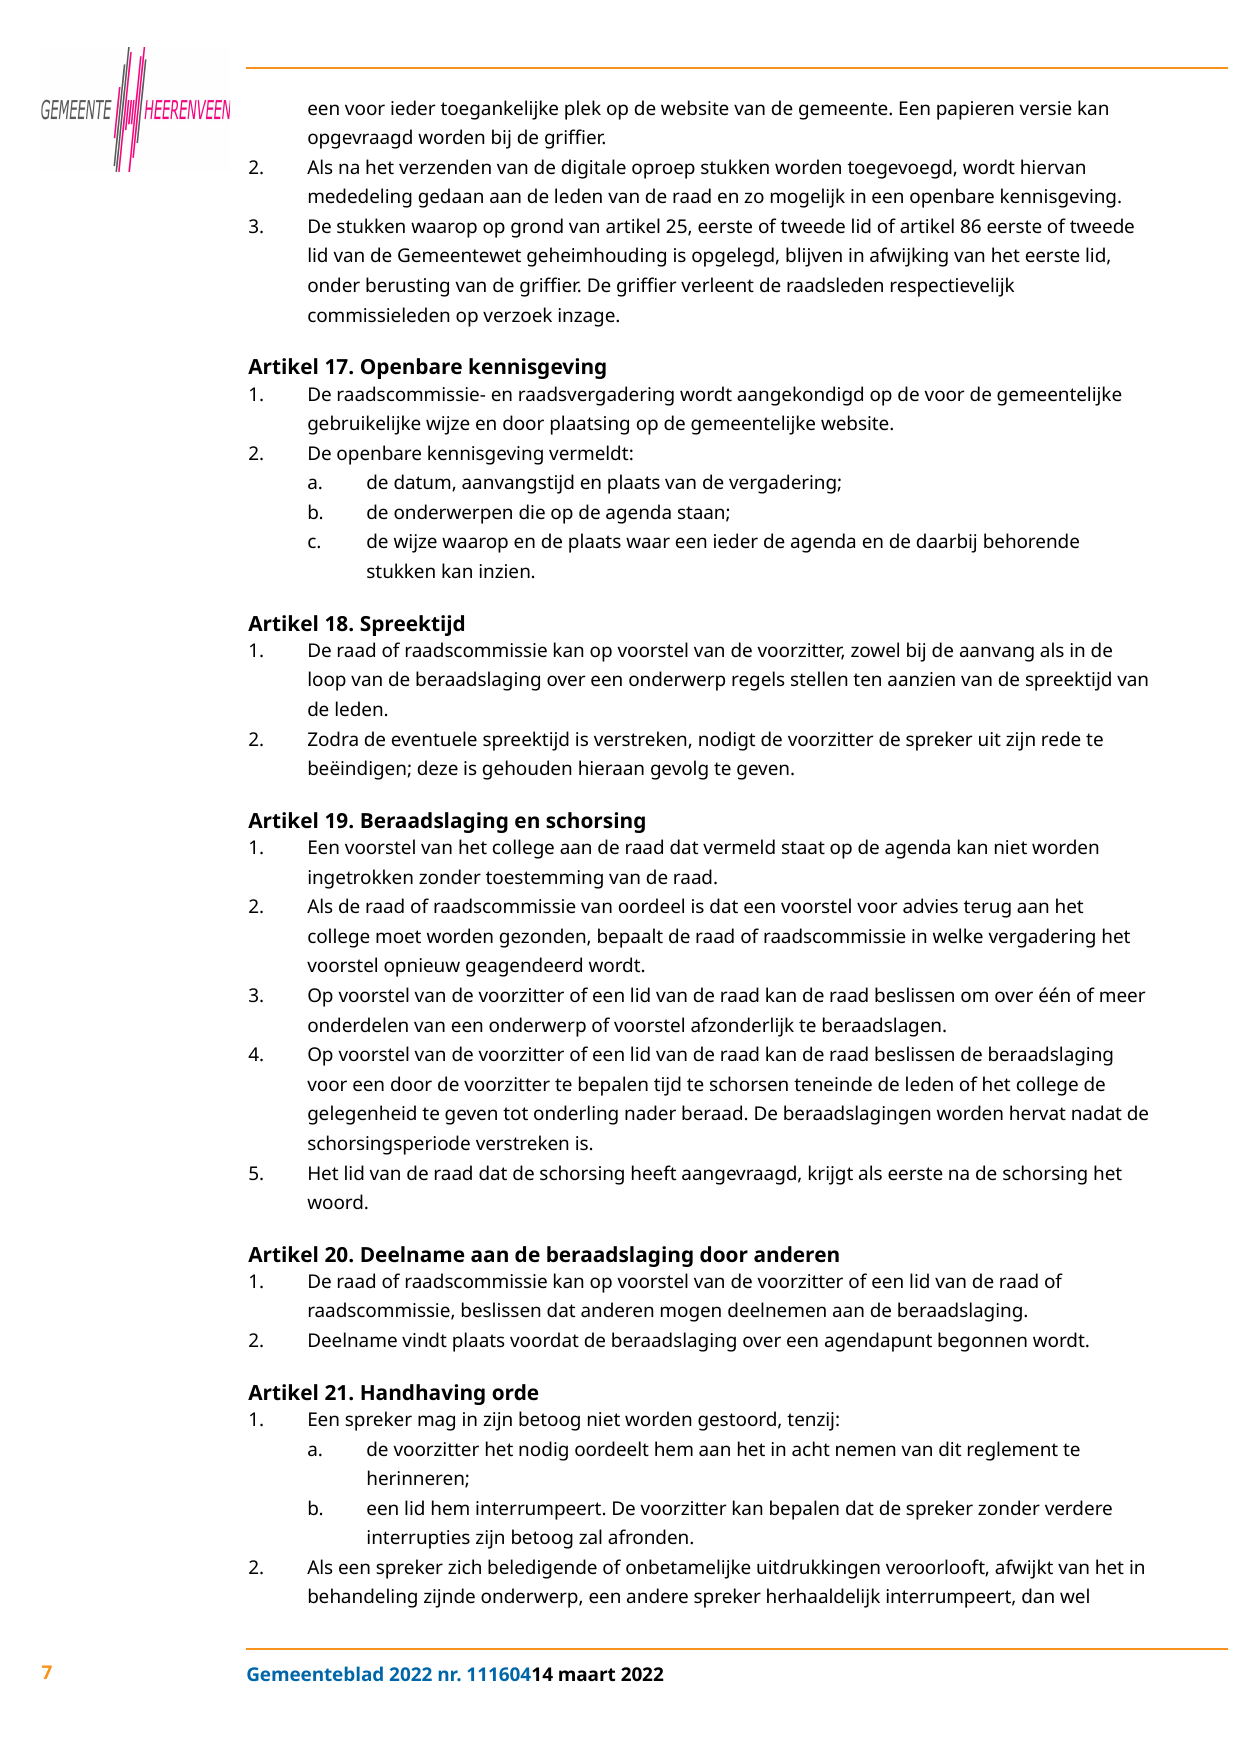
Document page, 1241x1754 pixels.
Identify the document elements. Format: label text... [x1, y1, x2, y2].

list De openbare kennisgeving vermeldt: [248, 440, 1152, 466]
list Op voorstel van de voorzitter of een lid van de raad kan de raad beslissen de beraadslaging voor een door de voorzitter te bepalen tijd te schorsen teneinde de leden of het college de gelegenheid te geven tot onderling nader beraad. De beraadslagingen worden hervat nadat de schorsingsperiode verstreken is. [248, 1041, 1152, 1156]
list De raad of raadscommissie kan op voorstel van de voorzitter, zowel bij de aanvang als in de loop van de beraadslaging over een onderwerp regels stellen ten aanzien van de spreektijd van de leden. [248, 637, 1152, 722]
list Op voorstel van de voorzitter of een lid van de raad kan de raad beslissen om over één of meer onderdelen van een onderwerp of voorstel afzonderlijk te beraadslagen. [248, 982, 1152, 1037]
list de wijze waarop en de plaats waar een ieder de agenda en de daarbij behorende stukken kan inzien. [307, 529, 1152, 584]
list Als een spreker zich beledigende of onbetamelijke uitdrukkingen veroorlooft, afwijkt van het in behandeling zijnde onderwerp, een andere spreker herhaaldelijk interrumpeert, dan wel [248, 1554, 1152, 1609]
list de onderwerpen die op de agenda staan; [307, 499, 1152, 525]
list Als de raad of raadscommissie van oordeel is dat een voorstel voor advies terug aan het college moet worden gezonden, bepaalt de raad of raadscommissie in welke vergadering het voorstel opnieuw geagendeerd wordt. [248, 893, 1152, 978]
list Een spreker mag in zijn betoog niet worden gestoord, tenzij: [248, 1406, 1152, 1432]
list De raad of raadscommissie kan op voorstel van de voorzitter of een lid van de raad of raadscommissie, beslissen dat anderen mogen deelnemen aan de beraadslaging. [248, 1268, 1152, 1323]
list de datum, aanvangstijd en plaats van de vergadering; [307, 469, 1152, 495]
list Zodra de eventuele spreektijd is verstreken, nodigt de voorzitter de spreker uit zijn rede te beëindigen; deze is gehouden hieraan gevolg te geven. [248, 726, 1152, 781]
list Het lid van de raad dat de schorsing heeft aangevraagd, krijgt als eerste na de schorsing het woord. [248, 1160, 1152, 1215]
picture [41, 47, 231, 172]
list Een voorstel van het college aan de raad dat vermeld staat op de agenda kan niet worden ingetrokken zonder toestemming van de raad. [248, 834, 1152, 889]
list Als na het verzenden van de digitale oproep stukken worden toegevoegd, wordt hiervan mededeling gedaan aan de leden van de raad en zo mogelijk in een openbare kennisgeving. [248, 154, 1152, 209]
list een lid hem interrumpeert. De voorzitter kan bepalen dat de spreker zonder verdere interrupties zijn betoog zal afronden. [307, 1495, 1152, 1550]
text Artikel 17. Openbare kennisgeving [248, 352, 1152, 381]
text Artikel 21. Handhaving orde [248, 1378, 1152, 1406]
list De stukken waarop op grond van artikel 25, eerste of tweede lid of artikel 86 eerste of tweede lid van de Gemeentewet geheimhouding is opgelegd, blijven in afwijking van het eerste lid, onder berusting van de griffier. De griffier verleent de raadsleden respectievelijk commissieleden op verzoek inzage. [248, 213, 1152, 328]
list De raadscommissie- en raadsvergadering wordt aangekondigd op de voor de gemeentelijke gebruikelijke wijze en door plaatsing op de gemeentelijke website. [248, 381, 1152, 436]
text Artikel 20. Deelname aan de beraadslaging door anderen [248, 1240, 1152, 1268]
list Deelname vindt plaats voordat de beraadslaging over een agendapunt begonnen wordt. [248, 1327, 1152, 1353]
list de voorzitter het nodig oordeelt hem aan het in acht nemen van dit reglement te herinneren; [307, 1436, 1152, 1491]
text Artikel 19. Beraadslaging en schorsing [248, 806, 1152, 834]
text Artikel 18. Spreektijd [248, 609, 1152, 637]
list een voor ieder toegankelijke plek op de website van de gemeente. Een papieren versie kan opgevraagd worden bij de griffier. [248, 95, 1152, 150]
